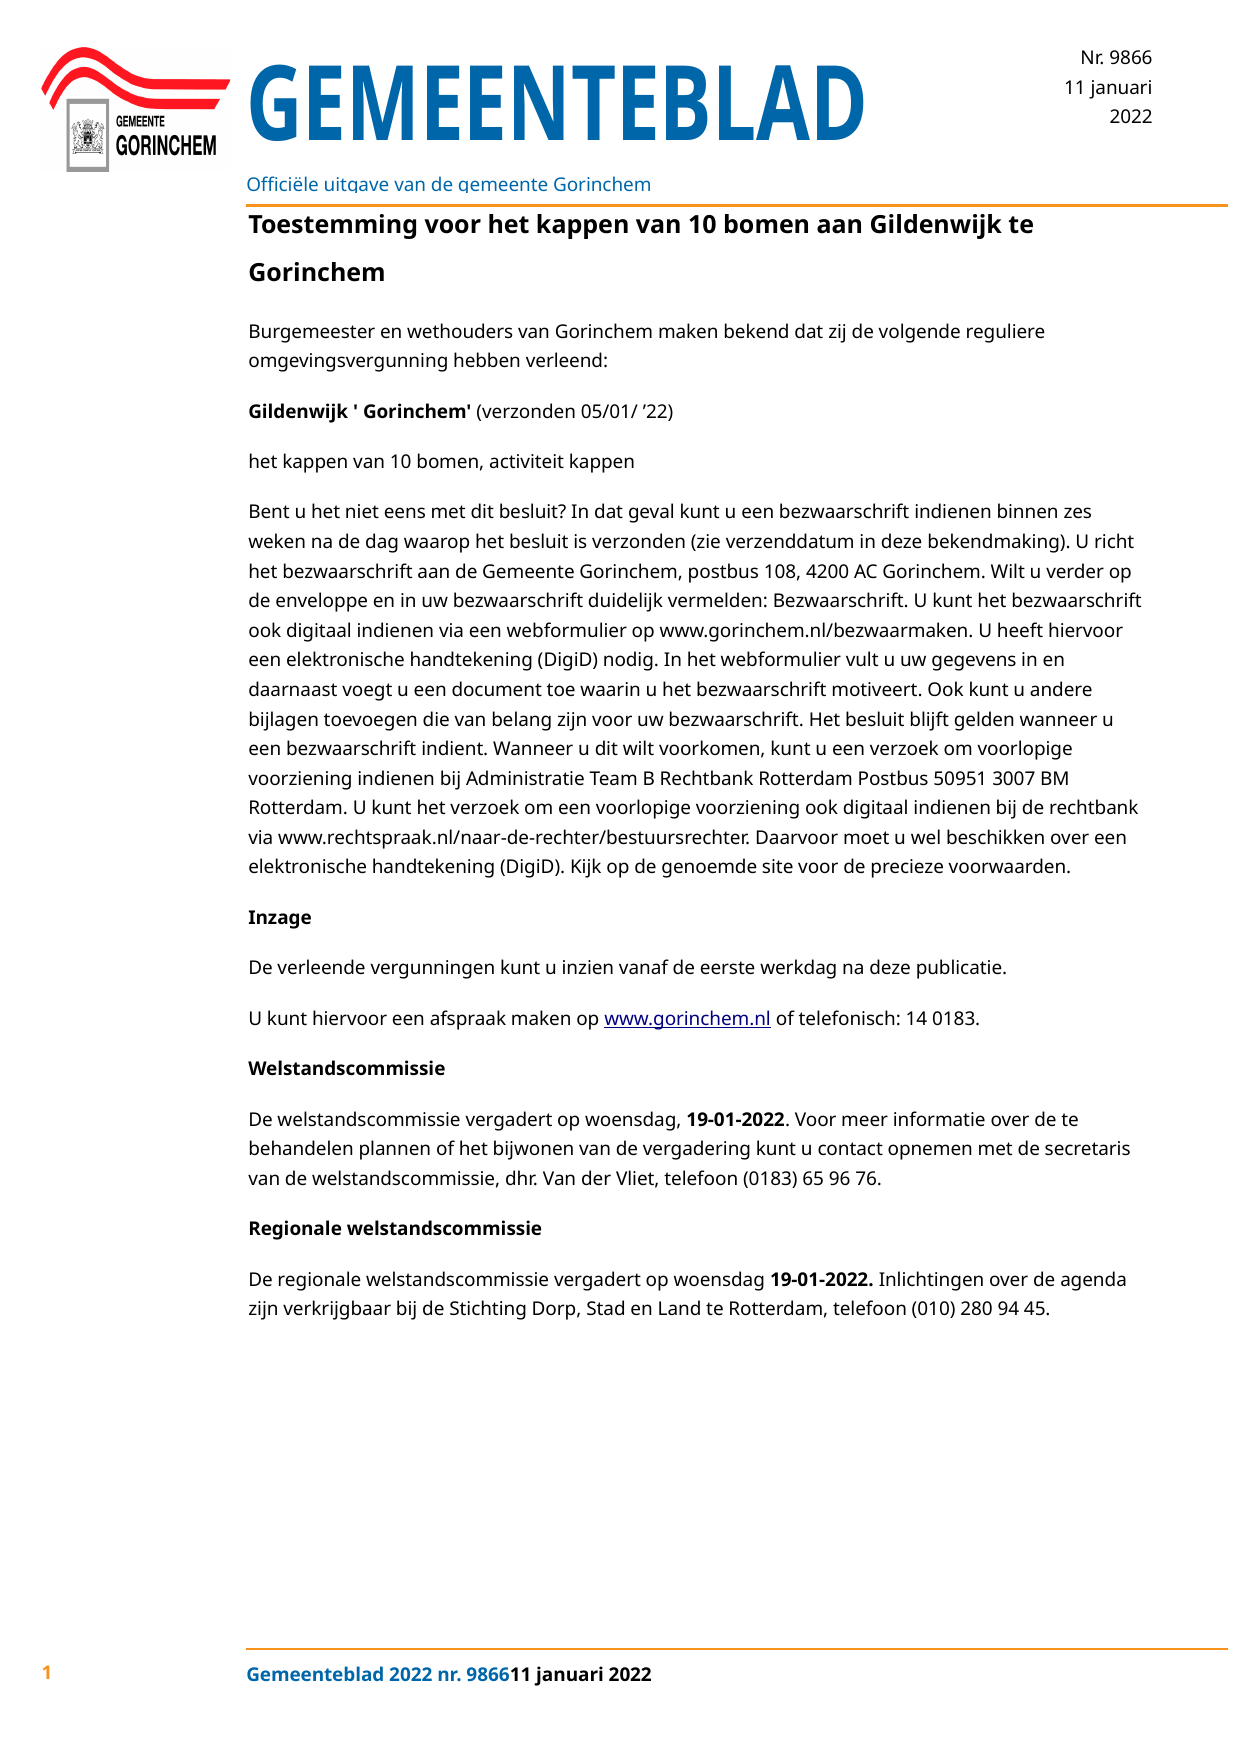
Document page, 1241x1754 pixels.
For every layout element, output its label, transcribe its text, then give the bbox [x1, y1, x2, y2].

text Welstandscommissie [248, 1055, 1152, 1081]
text Inzage [248, 904, 1152, 930]
text Toestemming voor het kappen van 10 bomen aan Gildenwijk te Gorinchem [248, 207, 1152, 288]
text Bent u het niet eens met dit besluit? In dat geval kunt u een bezwaarschrift indienen binnen zes weken na de dag waarop het besluit is verzonden (zie verzenddatum in deze bekendmaking). U richt het bezwaarschrift aan de Gemeente Gorinchem, postbus 108, 4200 AC Gorinchem. Wilt u verder op de enveloppe en in uw bezwaarschrift duidelijk vermelden: Bezwaarschrift. U kunt het bezwaarschrift ook digitaal indienen via een webformulier op www.gorinchem.nl/bezwaarmaken. U heeft hiervoor een elektronische handtekening (DigiD) nodig. In het webformulier vult u uw gegevens in en daarnaast voegt u een document toe waarin u het bezwaarschrift motiveert. Ook kunt u andere bijlagen toevoegen die van belang zijn voor uw bezwaarschrift. Het besluit blijft gelden wanneer u een bezwaarschrift indient. Wanneer u dit wilt voorkomen, kunt u een verzoek om voorlopige voorziening indienen bij Administratie Team B Rechtbank Rotterdam Postbus 50951 3007 BM Rotterdam. U kunt het verzoek om een voorlopige voorziening ook digitaal indienen bij de rechtbank via www.rechtspraak.nl/naar-de-rechter/bestuursrechter. Daarvoor moet u wel beschikken over een elektronische handtekening (DigiD). Kijk op de genoemde site voor de precieze voorwaarden. [248, 499, 1152, 879]
text Regionale welstandscommissie [248, 1215, 1152, 1241]
text het kappen van 10 bomen, activiteit kappen [248, 448, 1152, 474]
picture [41, 47, 231, 172]
text Burgemeester en wethouders van Gorinchem maken bekend dat zij de volgende reguliere omgevingsvergunning hebben verleend: [248, 318, 1152, 373]
text De welstandscommissie vergadert op woensdag, 19-01-2022. Voor meer informatie over de te behandelen plannen of het bijwonen van de vergadering kunt u contact opnemen met de secretaris van de welstandscommissie, dhr. Van der Vliet, telefoon (0183) 65 96 76. [248, 1106, 1152, 1191]
text U kunt hiervoor een afspraak maken op www.gorinchem.nl of telefonisch: 14 0183. [248, 1005, 1152, 1031]
text Gildenwijk ' Gorinchem' (verzonden 05/01/ ’22) [248, 398, 1152, 424]
text De regionale welstandscommissie vergadert op woensdag 19-01-2022. Inlichtingen over de agenda zijn verkrijgbaar bij de Stichting Dorp, Stad en Land te Rotterdam, telefoon (010) 280 94 45. [248, 1266, 1152, 1321]
text De verleende vergunningen kunt u inzien vanaf de eerste werkdag na deze publicatie. [248, 954, 1152, 980]
